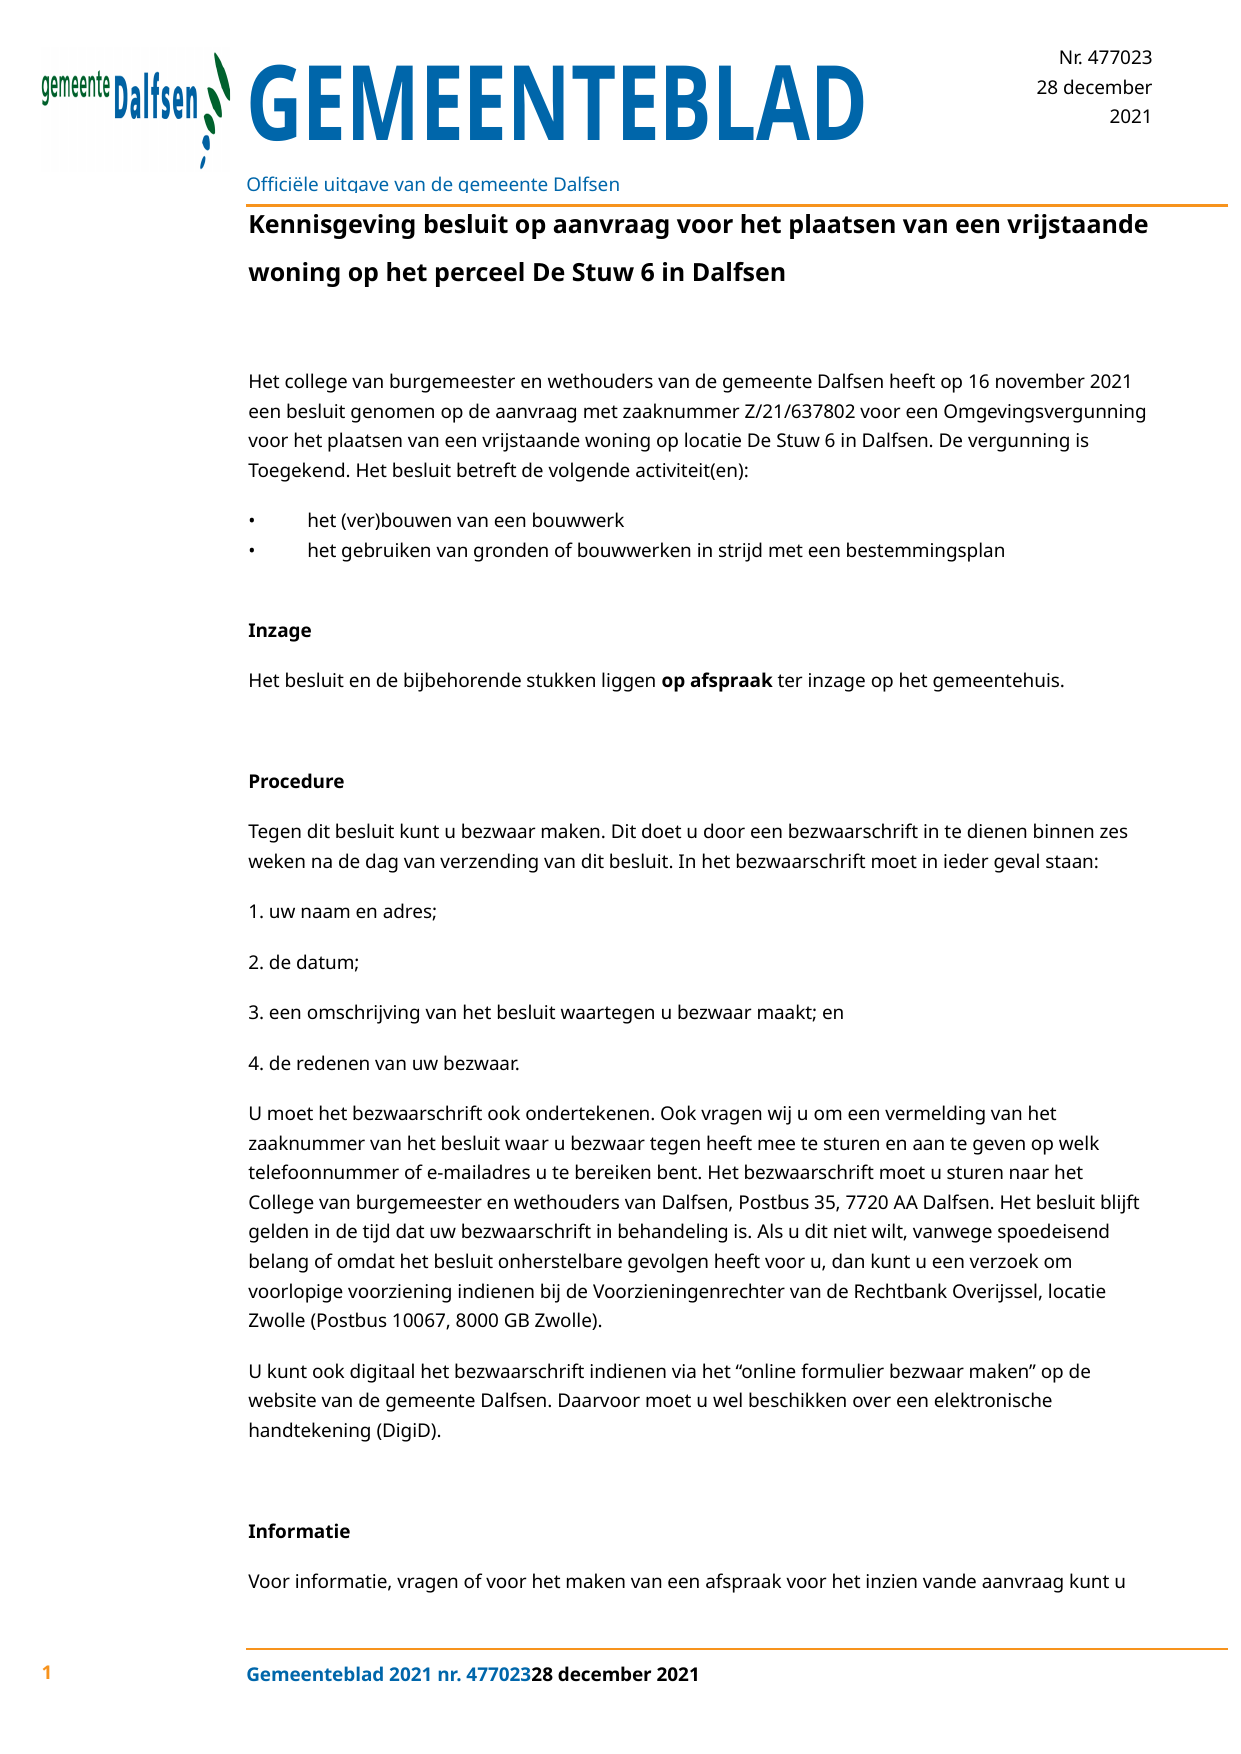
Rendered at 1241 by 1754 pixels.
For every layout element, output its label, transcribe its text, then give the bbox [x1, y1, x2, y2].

text Voor informatie, vragen of voor het maken van een afspraak voor het inzien vande aanvraag kunt u [248, 1568, 1152, 1594]
text Kennisgeving besluit op aanvraag voor het plaatsen van een vrijstaande woning op het perceel De Stuw 6 in Dalfsen [248, 207, 1152, 288]
text Informatie [248, 1518, 1152, 1544]
text U moet het bezwaarschrift ook ondertekenen. Ook vragen wij u om een vermelding van het zaaknummer van het besluit waar u bezwaar tegen heeft mee te sturen en aan te geven op welk telefoonnummer of e-mailadres u te bereiken bent. Het bezwaarschrift moet u sturen naar het College van burgemeester en wethouders van Dalfsen, Postbus 35, 7720 AA Dalfsen. Het besluit blijft gelden in de tijd dat uw bezwaarschrift in behandeling is. Als u dit niet wilt, vanwege spoedeisend belang of omdat het besluit onherstelbare gevolgen heeft voor u, dan kunt u een verzoek om voorlopige voorziening indienen bij de Voorzieningenrechter van de Rechtbank Overijssel, locatie Zwolle (Postbus 10067, 8000 GB Zwolle). [248, 1100, 1152, 1333]
text Tegen dit besluit kunt u bezwaar maken. Dit doet u door een bezwaarschrift in te dienen binnen zes weken na de dag van verzending van dit besluit. In het bezwaarschrift moet in ieder geval staan: [248, 819, 1152, 874]
text 2. de datum; [248, 949, 1152, 975]
list het gebruiken van gronden of bouwwerken in strijd met een bestemmingsplan [248, 537, 1152, 563]
text Het college van burgemeester en wethouders van de gemeente Dalfsen heeft op 16 november 2021 een besluit genomen op de aanvraag met zaaknummer Z/21/637802 voor een Omgevingsvergunning voor het plaatsen van een vrijstaande woning op locatie De Stuw 6 in Dalfsen. De vergunning is Toegekend. Het besluit betreft de volgende activiteit(en): [248, 368, 1152, 483]
picture [41, 47, 231, 172]
list het (ver)bouwen van een bouwwerk [248, 507, 1152, 533]
text 3. een omschrijving van het besluit waartegen u bezwaar maakt; en [248, 999, 1152, 1025]
text 1. uw naam en adres; [248, 899, 1152, 924]
text 4. de redenen van uw bezwaar. [248, 1050, 1152, 1076]
text Het besluit en de bijbehorende stukken liggen op afspraak ter inzage op het gemeentehuis. [248, 667, 1152, 693]
text Inzage [248, 617, 1152, 643]
text U kunt ook digitaal het bezwaarschrift indienen via het “online formulier bezwaar maken” op de website van de gemeente Dalfsen. Daarvoor moet u wel beschikken over een elektronische handtekening (DigiD). [248, 1358, 1152, 1443]
text Procedure [248, 768, 1152, 794]
